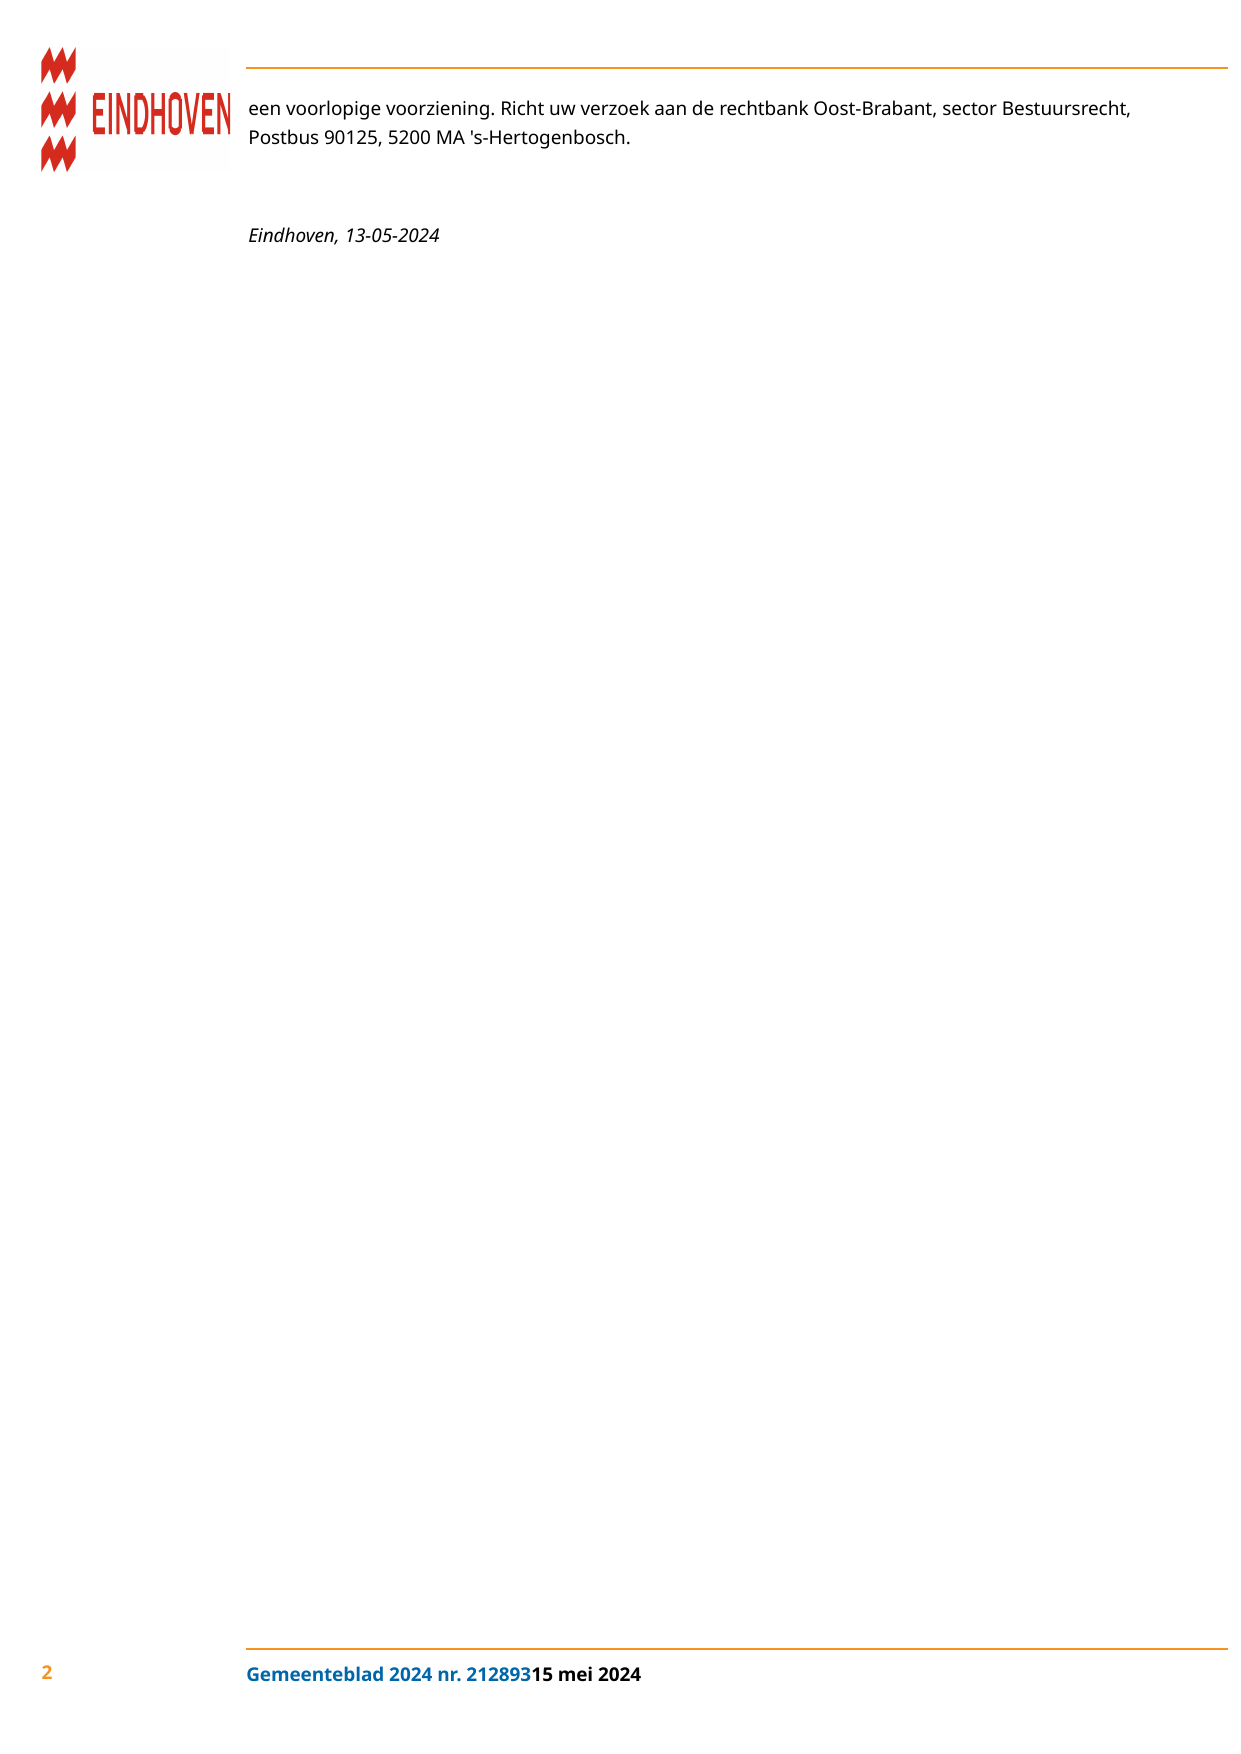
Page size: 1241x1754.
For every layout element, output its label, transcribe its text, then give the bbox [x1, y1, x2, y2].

picture [41, 47, 231, 172]
text een voorlopige voorziening. Richt uw verzoek aan de rechtbank Oost-Brabant, sector Bestuursrecht, Postbus 90125, 5200 MA 's-Hertogenbosch. [248, 95, 1152, 150]
text Eindhoven, 13-05-2024 [248, 223, 1152, 248]
